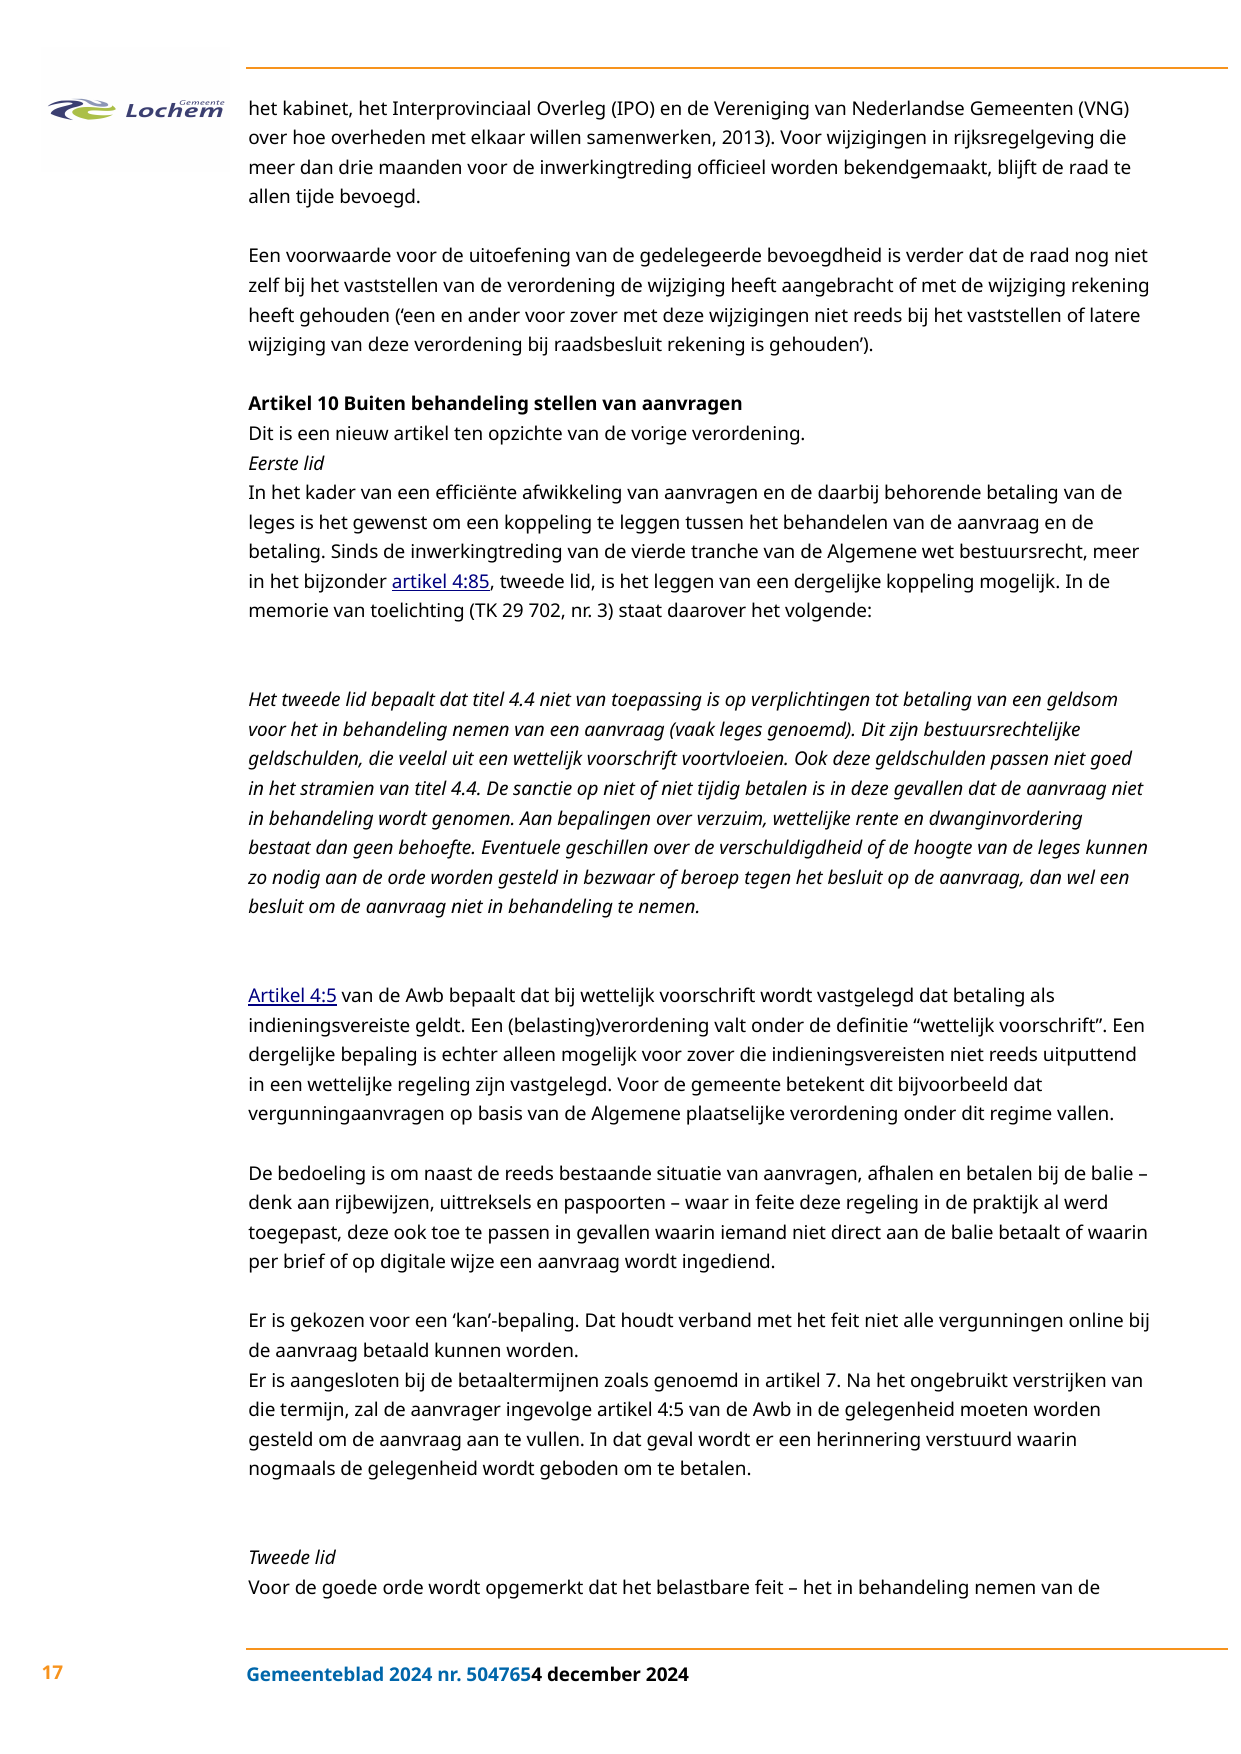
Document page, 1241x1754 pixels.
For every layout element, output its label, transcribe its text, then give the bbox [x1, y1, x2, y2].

text Tweede lid [248, 1544, 1152, 1570]
text het kabinet, het Interprovinciaal Overleg (IPO) en de Vereniging van Nederlandse Gemeenten (VNG) over hoe overheden met elkaar willen samenwerken, 2013). Voor wijzigingen in rijksregelgeving die meer dan drie maanden voor de inwerkingtreding officieel worden bekendgemaakt, blijft de raad te allen tijde bevoegd. [248, 95, 1152, 209]
text De bedoeling is om naast de reeds bestaande situatie van aanvragen, afhalen en betalen bij de balie – denk aan rijbewijzen, uittreksels en paspoorten – waar in feite deze regeling in de praktijk al werd toegepast, deze ook toe te passen in gevallen waarin iemand niet direct aan de balie betaalt of waarin per brief of op digitale wijze een aanvraag wordt ingediend. [248, 1160, 1152, 1274]
text Artikel 10 Buiten behandeling stellen van aanvragen [248, 391, 1152, 416]
text Artikel 4:5 van de Awb bepaalt dat bij wettelijk voorschrift wordt vastgelegd dat betaling als indieningsvereiste geldt. Een (belasting)verordening valt onder de definitie “wettelijk voorschrift”. Een dergelijke bepaling is echter alleen mogelijk voor zover die indieningsvereisten niet reeds uitputtend in een wettelijke regeling zijn vastgelegd. Voor de gemeente betekent dit bijvoorbeeld dat vergunningaanvragen op basis van de Algemene plaatselijke verordening onder dit regime vallen. [248, 982, 1152, 1126]
picture [41, 47, 231, 172]
text Voor de goede orde wordt opgemerkt dat het belastbare feit – het in behandeling nemen van de [248, 1574, 1152, 1600]
text Een voorwaarde voor de uitoefening van de gedelegeerde bevoegdheid is verder dat de raad nog niet zelf bij het vaststellen van de verordening de wijziging heeft aangebracht of met de wijziging rekening heeft gehouden (‘een en ander voor zover met deze wijzigingen niet reeds bij het vaststellen of latere wijziging van deze verordening bij raadsbesluit rekening is gehouden’). [248, 243, 1152, 357]
text Dit is een nieuw artikel ten opzichte van de vorige verordening. [248, 420, 1152, 446]
text Het tweede lid bepaalt dat titel 4.4 niet van toepassing is op verplichtingen tot betaling van een geldsom voor het in behandeling nemen van een aanvraag (vaak leges genoemd). Dit zijn bestuursrechtelijke geldschulden, die veelal uit een wettelijk voorschrift voortvloeien. Ook deze geldschulden passen niet goed in het stramien van titel 4.4. De sanctie op niet of niet tijdig betalen is in deze gevallen dat de aanvraag niet in behandeling wordt genomen. Aan bepalingen over verzuim, wettelijke rente en dwanginvordering bestaat dan geen behoefte. Eventuele geschillen over de verschuldigdheid of de hoogte van de leges kunnen zo nodig aan de orde worden gesteld in bezwaar of beroep tegen het besluit op de aanvraag, dan wel een besluit om de aanvraag niet in behandeling te nemen. [248, 686, 1152, 919]
text In het kader van een efficiënte afwikkeling van aanvragen en de daarbij behorende betaling van de leges is het gewenst om een koppeling te leggen tussen het behandelen van de aanvraag en de betaling. Sinds de inwerkingtreding van de vierde tranche van de Algemene wet bestuursrecht, meer in het bijzonder artikel 4:85, tweede lid, is het leggen van een dergelijke koppeling mogelijk. In de memorie van toelichting (TK 29 702, nr. 3) staat daarover het volgende: [248, 479, 1152, 623]
text Eerste lid [248, 450, 1152, 476]
text Er is gekozen voor een ‘kan’-bepaling. Dat houdt verband met het feit niet alle vergunningen online bij de aanvraag betaald kunnen worden. [248, 1308, 1152, 1363]
text Er is aangesloten bij de betaaltermijnen zoals genoemd in artikel 7. Na het ongebruikt verstrijken van die termijn, zal de aanvrager ingevolge artikel 4:5 van de Awb in de gelegenheid moeten worden gesteld om de aanvraag aan te vullen. In dat geval wordt er een herinnering verstuurd waarin nogmaals de gelegenheid wordt geboden om te betalen. [248, 1367, 1152, 1481]
